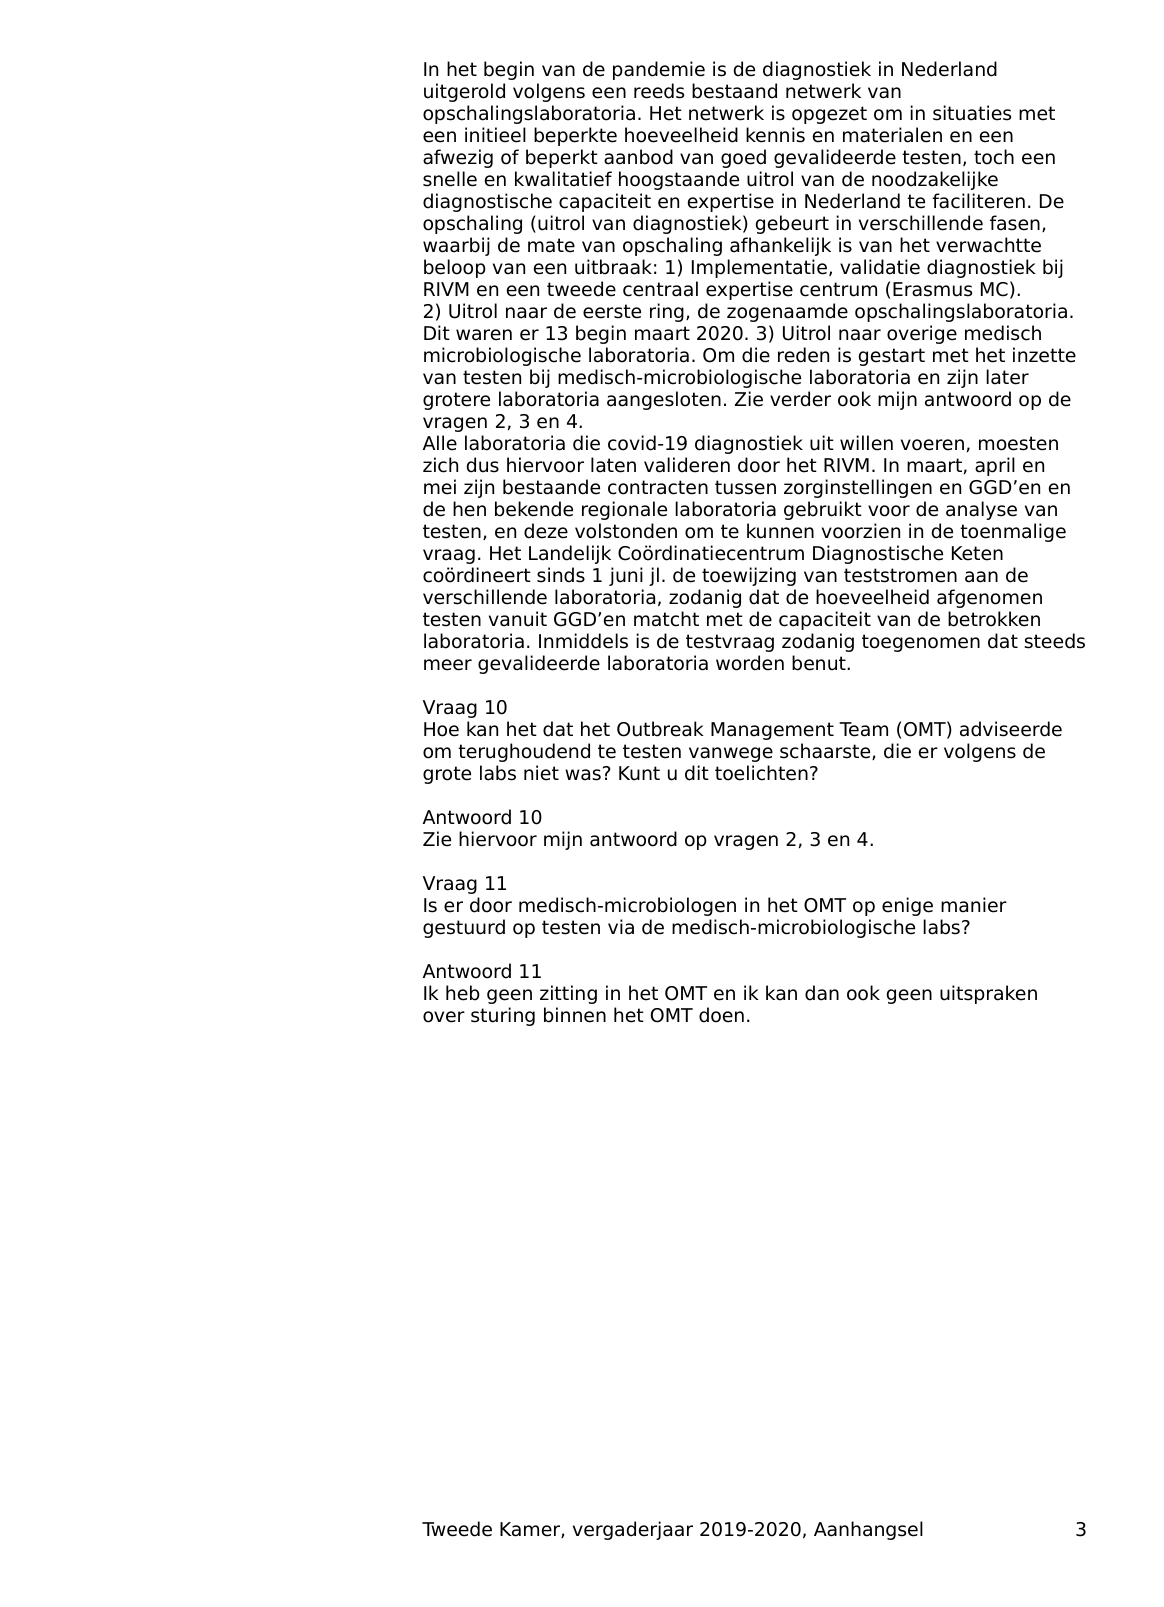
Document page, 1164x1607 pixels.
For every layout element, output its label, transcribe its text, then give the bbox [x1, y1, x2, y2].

text Zie hiervoor mijn antwoord op vragen 2, 3 en 4. [422, 829, 1087, 851]
text Antwoord 10 [422, 807, 1087, 829]
text Vraag 11 [422, 873, 1087, 895]
text In het begin van de pandemie is de diagnostiek in Nederland uitgerold volgens een reeds bestaand netwerk van opschalingslaboratoria. Het netwerk is opgezet om in situaties met een initieel beperkte hoeveelheid kennis en materialen en een afwezig of beperkt aanbod van goed gevalideerde testen, toch een snelle en kwalitatief hoogstaande uitrol van de noodzakelijke diagnostische capaciteit en expertise in Nederland te faciliteren. De opschaling (uitrol van diagnostiek) gebeurt in verschillende fasen, waarbij de mate van opschaling afhankelijk is van het verwachtte beloop van een uitbraak: 1) Implementatie, validatie diagnostiek bij RIVM en een tweede centraal expertise centrum (Erasmus MC). 2) Uitrol naar de eerste ring, de zogenaamde opschalingslaboratoria. Dit waren er 13 begin maart 2020. 3) Uitrol naar overige medisch microbiologische laboratoria. Om die reden is gestart met het inzette van testen bij medisch-microbiologische laboratoria en zijn later grotere laboratoria aangesloten. Zie verder ook mijn antwoord op de vragen 2, 3 en 4. [422, 59, 1087, 433]
text Ik heb geen zitting in het OMT en ik kan dan ook geen uitspraken over sturing binnen het OMT doen. [422, 983, 1087, 1027]
text Is er door medisch-microbiologen in het OMT op enige manier gestuurd op testen via de medisch-microbiologische labs? [422, 895, 1087, 939]
text Antwoord 11 [422, 961, 1087, 983]
text Vraag 10 [422, 697, 1087, 719]
text Hoe kan het dat het Outbreak Management Team (OMT) adviseerde om terughoudend te testen vanwege schaarste, die er volgens de grote labs niet was? Kunt u dit toelichten? [422, 719, 1087, 784]
text Alle laboratoria die covid-19 diagnostiek uit willen voeren, moesten zich dus hiervoor laten valideren door het RIVM. In maart, april en mei zijn bestaande contracten tussen zorginstellingen en GGD’en en de hen bekende regionale laboratoria gebruikt voor de analyse van testen, en deze volstonden om te kunnen voorzien in de toenmalige vraag. Het Landelijk Coördinatiecentrum Diagnostische Keten coördineert sinds 1 juni jl. de toewijzing van teststromen aan de verschillende laboratoria, zodanig dat de hoeveelheid afgenomen testen vanuit GGD’en matcht met de capaciteit van de betrokken laboratoria. Inmiddels is de testvraag zodanig toegenomen dat steeds meer gevalideerde laboratoria worden benut. [422, 433, 1087, 674]
